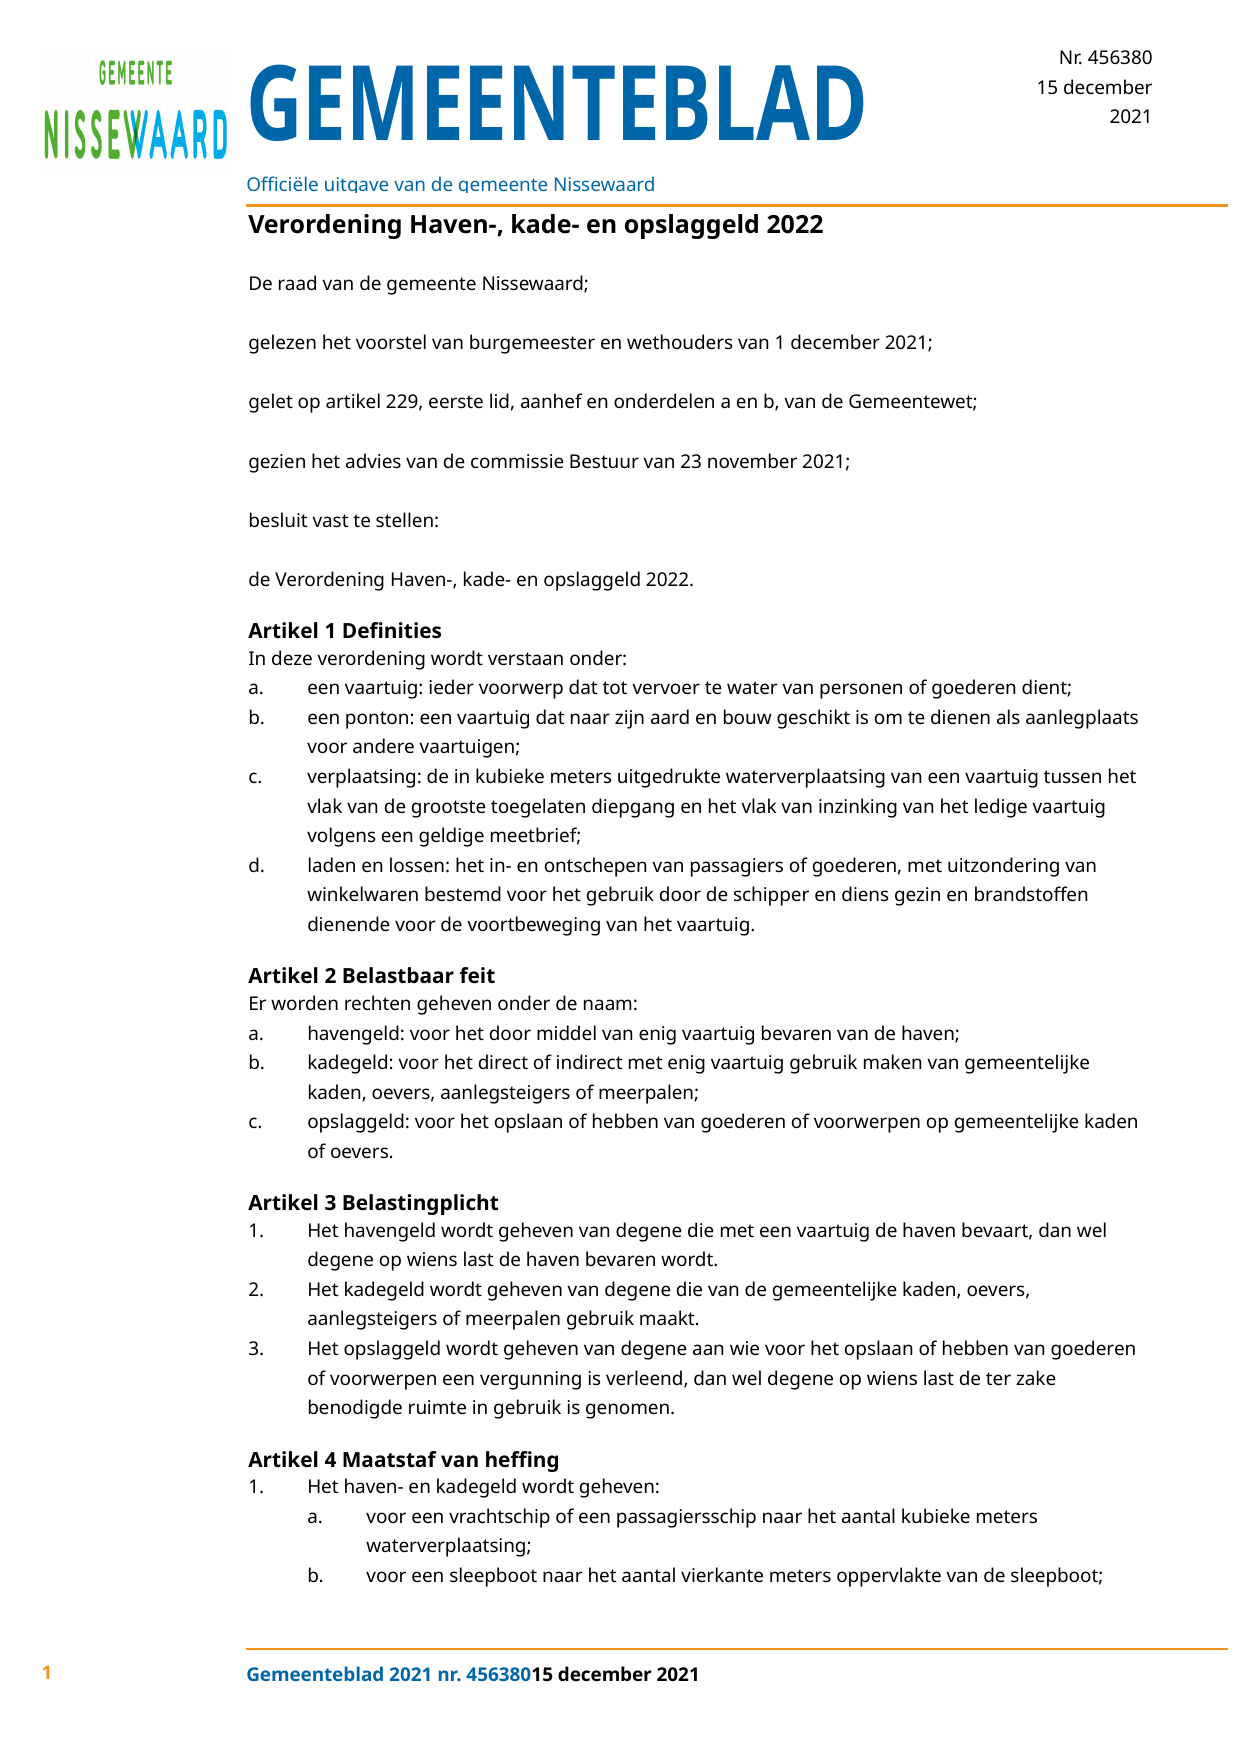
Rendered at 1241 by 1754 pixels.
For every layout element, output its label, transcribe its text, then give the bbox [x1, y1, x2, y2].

text gelet op artikel 229, eerste lid, aanhef en onderdelen a en b, van de Gemeentewet; [248, 389, 1152, 414]
picture [41, 47, 231, 172]
list een vaartuig: ieder voorwerp dat tot vervoer te water van personen of goederen dient; [248, 674, 1152, 700]
list Het kadegeld wordt geheven van degene die van de gemeentelijke kaden, oevers, aanlegsteigers of meerpalen gebruik maakt. [248, 1276, 1152, 1331]
list havengeld: voor het door middel van enig vaartuig bevaren van de haven; [248, 1020, 1152, 1045]
text Verordening Haven-, kade- en opslaggeld 2022 [248, 207, 1152, 241]
list voor een sleepboot naar het aantal vierkante meters oppervlakte van de sleepboot; [307, 1562, 1152, 1588]
list Het opslaggeld wordt geheven van degene aan wie voor het opslaan of hebben van goederen of voorwerpen een vergunning is verleend, dan wel degene op wiens last de ter zake benodigde ruimte in gebruik is genomen. [248, 1335, 1152, 1420]
list voor een vrachtschip of een passagiersschip naar het aantal kubieke meters waterverplaatsing; [307, 1503, 1152, 1558]
list een ponton: een vaartuig dat naar zijn aard en bouw geschikt is om te dienen als aanlegplaats voor andere vaartuigen; [248, 704, 1152, 759]
list laden en lossen: het in- en ontschepen van passagiers of goederen, met uitzondering van winkelwaren bestemd voor het gebruik door de schipper en diens gezin en brandstoffen dienende voor de voortbeweging van het vaartuig. [248, 852, 1152, 937]
text In deze verordening wordt verstaan onder: [248, 645, 1152, 671]
text de Verordening Haven-, kade- en opslaggeld 2022. [248, 566, 1152, 592]
text gezien het advies van de commissie Bestuur van 23 november 2021; [248, 448, 1152, 473]
text gelezen het voorstel van burgemeester en wethouders van 1 december 2021; [248, 329, 1152, 355]
list Het havengeld wordt geheven van degene die met een vaartuig de haven bevaart, dan wel degene op wiens last de haven bevaren wordt. [248, 1217, 1152, 1272]
text Artikel 1 Definities [248, 617, 1152, 645]
text besluit vast te stellen: [248, 507, 1152, 533]
list opslaggeld: voor het opslaan of hebben van goederen of voorwerpen op gemeentelijke kaden of oevers. [248, 1108, 1152, 1164]
list kadegeld: voor het direct of indirect met enig vaartuig gebruik maken van gemeentelijke kaden, oevers, aanlegsteigers of meerpalen; [248, 1049, 1152, 1104]
text Artikel 4 Maatstaf van heffing [248, 1445, 1152, 1473]
list Het haven- en kadegeld wordt geheven: [248, 1473, 1152, 1499]
list verplaatsing: de in kubieke meters uitgedrukte waterverplaatsing van een vaartuig tussen het vlak van de grootste toegelaten diepgang en het vlak van inzinking van het ledige vaartuig volgens een geldige meetbrief; [248, 763, 1152, 848]
text De raad van de gemeente Nissewaard; [248, 270, 1152, 296]
text Artikel 2 Belastbaar feit [248, 962, 1152, 990]
text Artikel 3 Belastingplicht [248, 1188, 1152, 1217]
text Er worden rechten geheven onder de naam: [248, 990, 1152, 1016]
